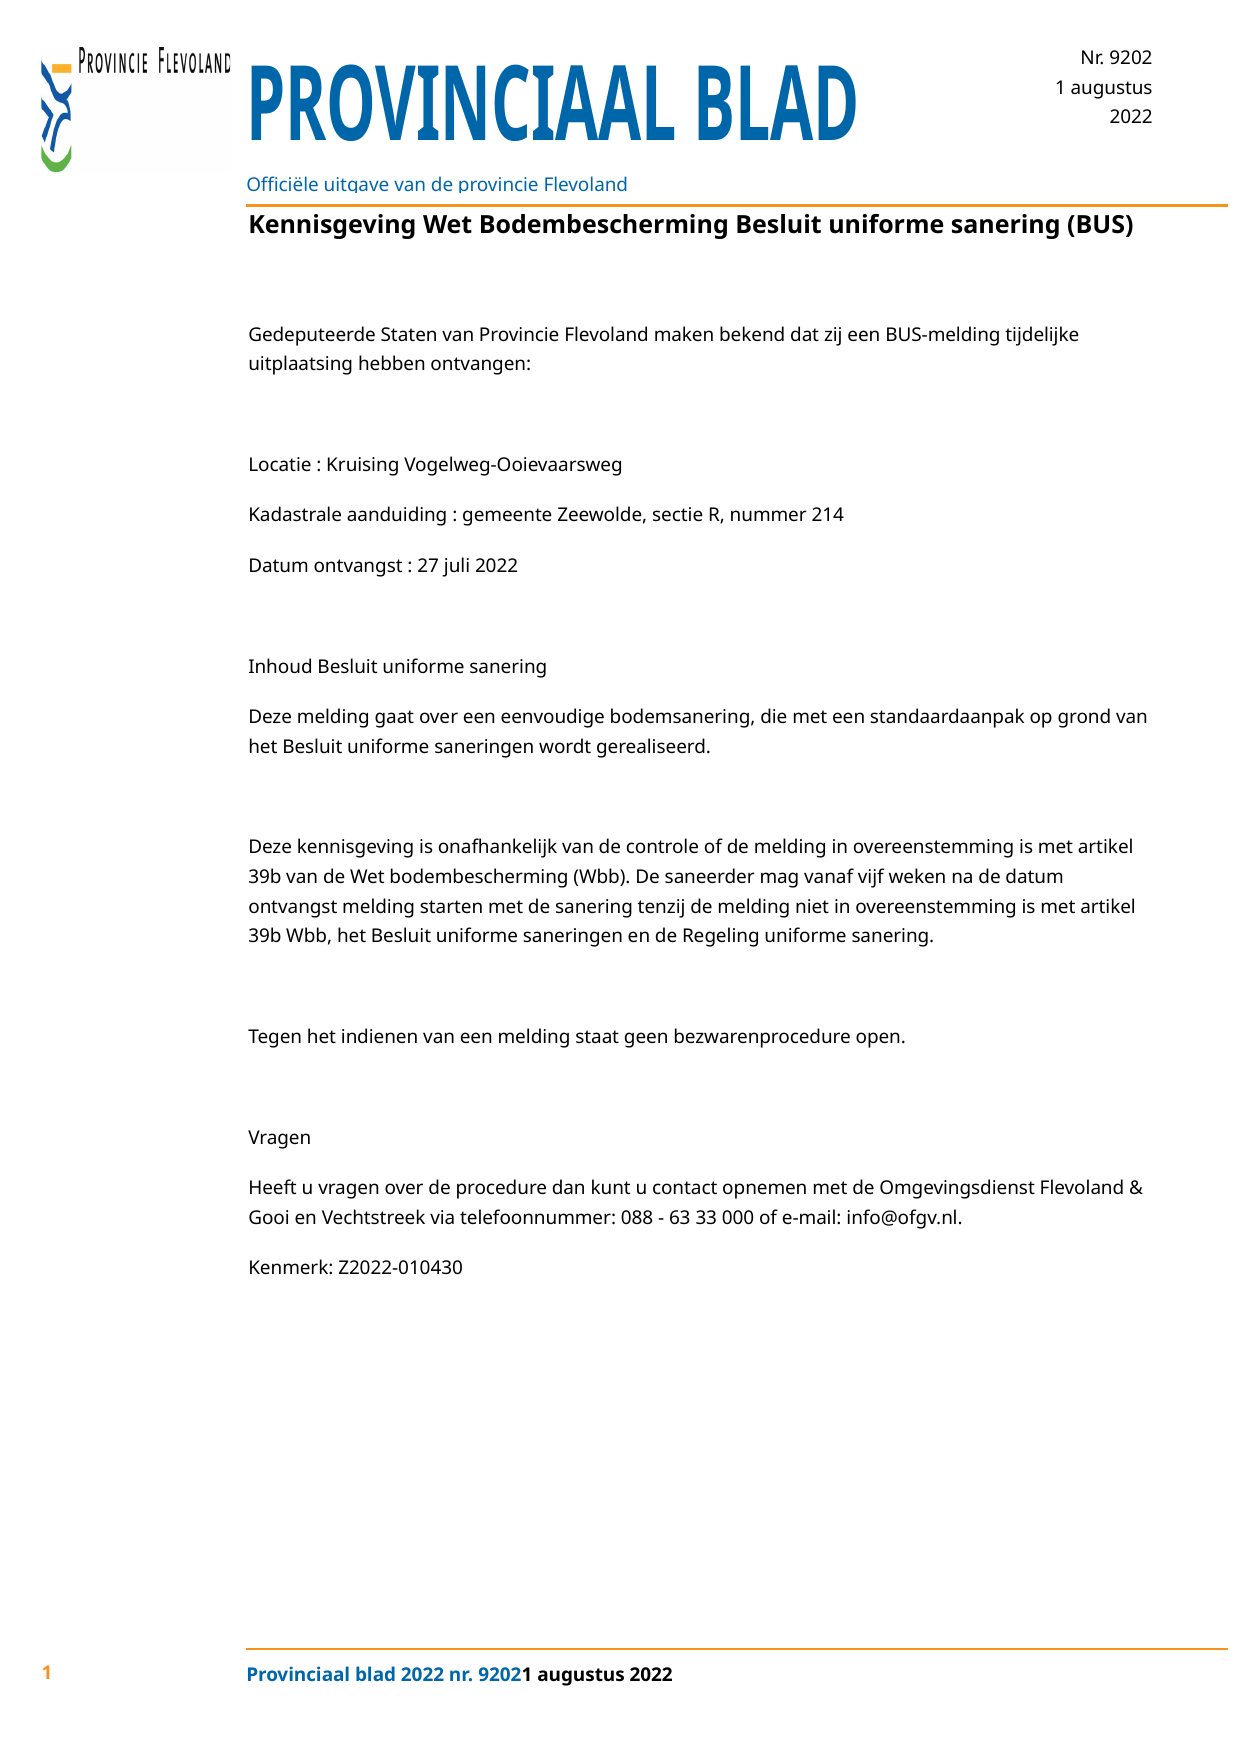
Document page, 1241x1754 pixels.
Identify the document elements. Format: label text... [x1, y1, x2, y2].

text Datum ontvangst : 27 juli 2022 [248, 552, 1152, 578]
text Deze kennisgeving is onafhankelijk van de controle of de melding in overeenstemming is met artikel 39b van de Wet bodembescherming (Wbb). De saneerder mag vanaf vijf weken na de datum ontvangst melding starten met de sanering tenzij de melding niet in overeenstemming is met artikel 39b Wbb, het Besluit uniforme saneringen en de Regeling uniforme sanering. [248, 834, 1152, 948]
text Deze melding gaat over een eenvoudige bodemsanering, die met een standaardaanpak op grond van het Besluit uniforme saneringen wordt gerealiseerd. [248, 703, 1152, 758]
text Gedeputeerde Staten van Provincie Flevoland maken bekend dat zij een BUS-melding tijdelijke uitplaatsing hebben ontvangen: [248, 321, 1152, 376]
text Kadastrale aanduiding : gemeente Zeewolde, sectie R, nummer 214 [248, 502, 1152, 527]
text Inhoud Besluit uniforme sanering [248, 653, 1152, 678]
text Tegen het indienen van een melding staat geen bezwarenprocedure open. [248, 1023, 1152, 1049]
text Vragen [248, 1124, 1152, 1150]
text Heeft u vragen over de procedure dan kunt u contact opnemen met de Omgevingsdienst Flevoland & Gooi en Vechtstreek via telefoonnummer: 088 - 63 33 000 of e-mail: info@ofgv.nl. [248, 1174, 1152, 1230]
text Kennisgeving Wet Bodembescherming Besluit uniforme sanering (BUS) [248, 207, 1152, 241]
picture [41, 47, 231, 172]
text Kenmerk: Z2022-010430 [248, 1254, 1152, 1280]
text Locatie : Kruising Vogelweg-Ooievaarsweg [248, 451, 1152, 477]
